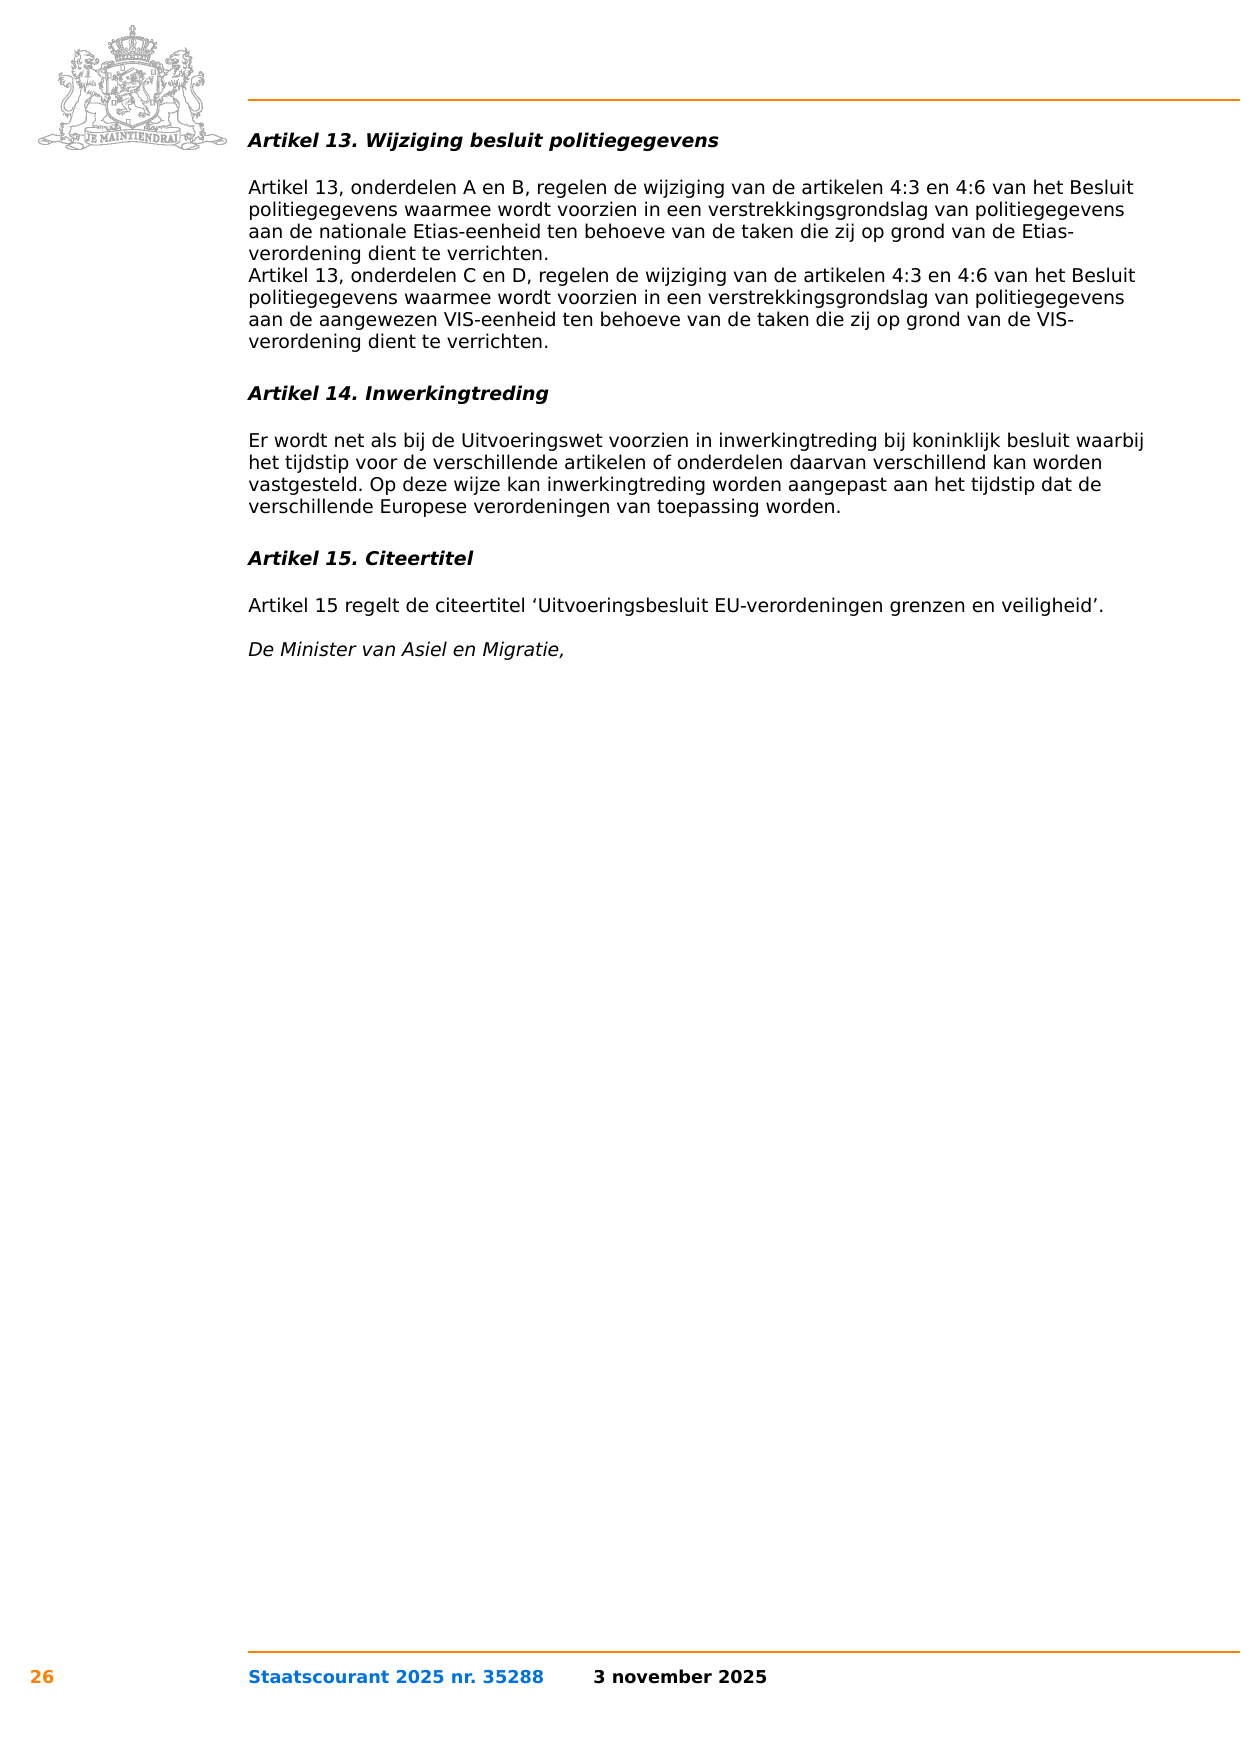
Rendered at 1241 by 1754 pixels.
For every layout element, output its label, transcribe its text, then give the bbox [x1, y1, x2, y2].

text Artikel 13, onderdelen A en B, regelen de wijziging van de artikelen 4:3 en 4:6 van het Besluit politiegegevens waarmee wordt voorzien in een verstrekkingsgrondslag van politiegegevens aan de nationale Etias-eenheid ten behoeve van de taken die zij op grond van de Etias-verordening dient te verrichten. [248, 177, 1163, 265]
subtitle Artikel 14. Inwerkingtreding [248, 383, 1163, 405]
text Artikel 13, onderdelen C en D, regelen de wijziging van de artikelen 4:3 en 4:6 van het Besluit politiegegevens waarmee wordt voorzien in een verstrekkingsgrondslag van politiegegevens aan de aangewezen VIS-eenheid ten behoeve van de taken die zij op grond van de VIS-verordening dient te verrichten. [248, 265, 1163, 353]
subtitle Artikel 13. Wijziging besluit politiegegevens [248, 130, 1163, 152]
picture [38, 25, 227, 150]
text Artikel 15 regelt de citeertitel ‘Uitvoeringsbesluit EU-verordeningen grenzen en veiligheid’. [248, 594, 1163, 617]
subtitle Artikel 15. Citeertitel [248, 548, 1163, 569]
text Er wordt net als bij de Uitvoeringswet voorzien in inwerkingtreding bij koninklijk besluit waarbij het tijdstip voor de verschillende artikelen of onderdelen daarvan verschillend kan worden vastgesteld. Op deze wijze kan inwerkingtreding worden aangepast aan het tijdstip dat de verschillende Europese verordeningen van toepassing worden. [248, 430, 1163, 518]
text De Minister van Asiel en Migratie, [248, 638, 1163, 660]
